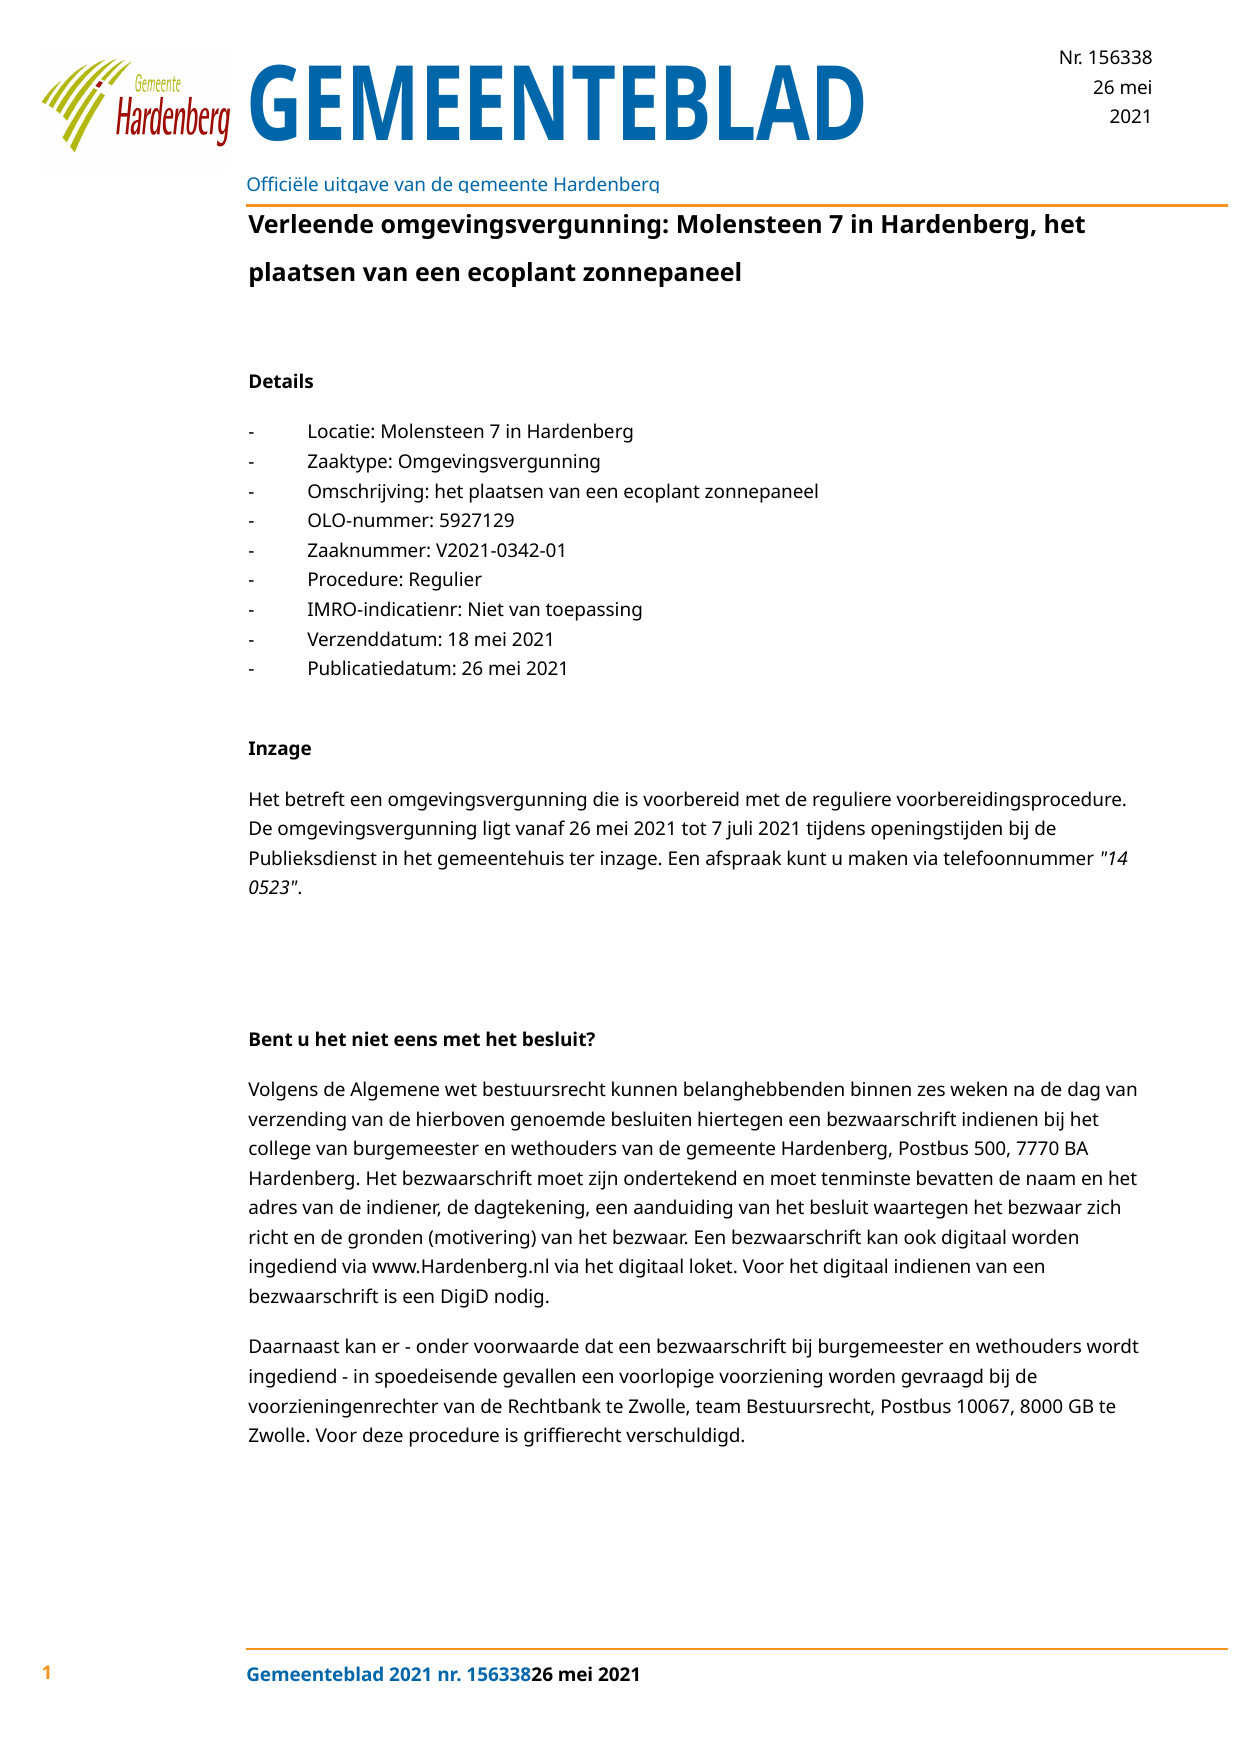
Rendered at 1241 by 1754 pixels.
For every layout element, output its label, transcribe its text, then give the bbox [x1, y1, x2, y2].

list Verzenddatum: 18 mei 2021 [248, 626, 1152, 652]
list Procedure: Regulier [248, 567, 1152, 592]
picture [41, 47, 231, 172]
text Details [248, 368, 1152, 394]
text Inzage [248, 735, 1152, 761]
list Omschrijving: het plaatsen van een ecoplant zonnepaneel [248, 478, 1152, 504]
list OLO-nummer: 5927129 [248, 507, 1152, 533]
list Zaaknummer: V2021-0342-01 [248, 537, 1152, 563]
text Daarnaast kan er - onder voorwaarde dat een bezwaarschrift bij burgemeester en wethouders wordt ingediend - in spoedeisende gevallen een voorlopige voorziening worden gevraagd bij de voorzieningenrechter van de Rechtbank te Zwolle, team Bestuursrecht, Postbus 10067, 8000 GB te Zwolle. Voor deze procedure is griffierecht verschuldigd. [248, 1334, 1152, 1448]
list IMRO-indicatienr: Niet van toepassing [248, 596, 1152, 622]
text Bent u het niet eens met het besluit? [248, 1026, 1152, 1052]
list Publicatiedatum: 26 mei 2021 [248, 655, 1152, 681]
text Het betreft een omgevingsvergunning die is voorbereid met de reguliere voorbereidingsprocedure. De omgevingsvergunning ligt vanaf 26 mei 2021 tot 7 juli 2021 tijdens openingstijden bij de Publieksdienst in het gemeentehuis ter inzage. Een afspraak kunt u maken via telefoonnummer "14 0523". [248, 786, 1152, 900]
text Volgens de Algemene wet bestuursrecht kunnen belanghebbenden binnen zes weken na de dag van verzending van de hierboven genoemde besluiten hiertegen een bezwaarschrift indienen bij het college van burgemeester en wethouders van de gemeente Hardenberg, Postbus 500, 7770 BA Hardenberg. Het bezwaarschrift moet zijn ondertekend en moet tenminste bevatten de naam en het adres van de indiener, de dagtekening, een aanduiding van het besluit waartegen het bezwaar zich richt en de gronden (motivering) van het bezwaar. Een bezwaarschrift kan ook digitaal worden ingediend via www.Hardenberg.nl via het digitaal loket. Voor het digitaal indienen van een bezwaarschrift is een DigiD nodig. [248, 1076, 1152, 1309]
list Zaaktype: Omgevingsvergunning [248, 448, 1152, 474]
list Locatie: Molensteen 7 in Hardenberg [248, 419, 1152, 444]
text Verleende omgevingsvergunning: Molensteen 7 in Hardenberg, het plaatsen van een ecoplant zonnepaneel [248, 207, 1152, 288]
